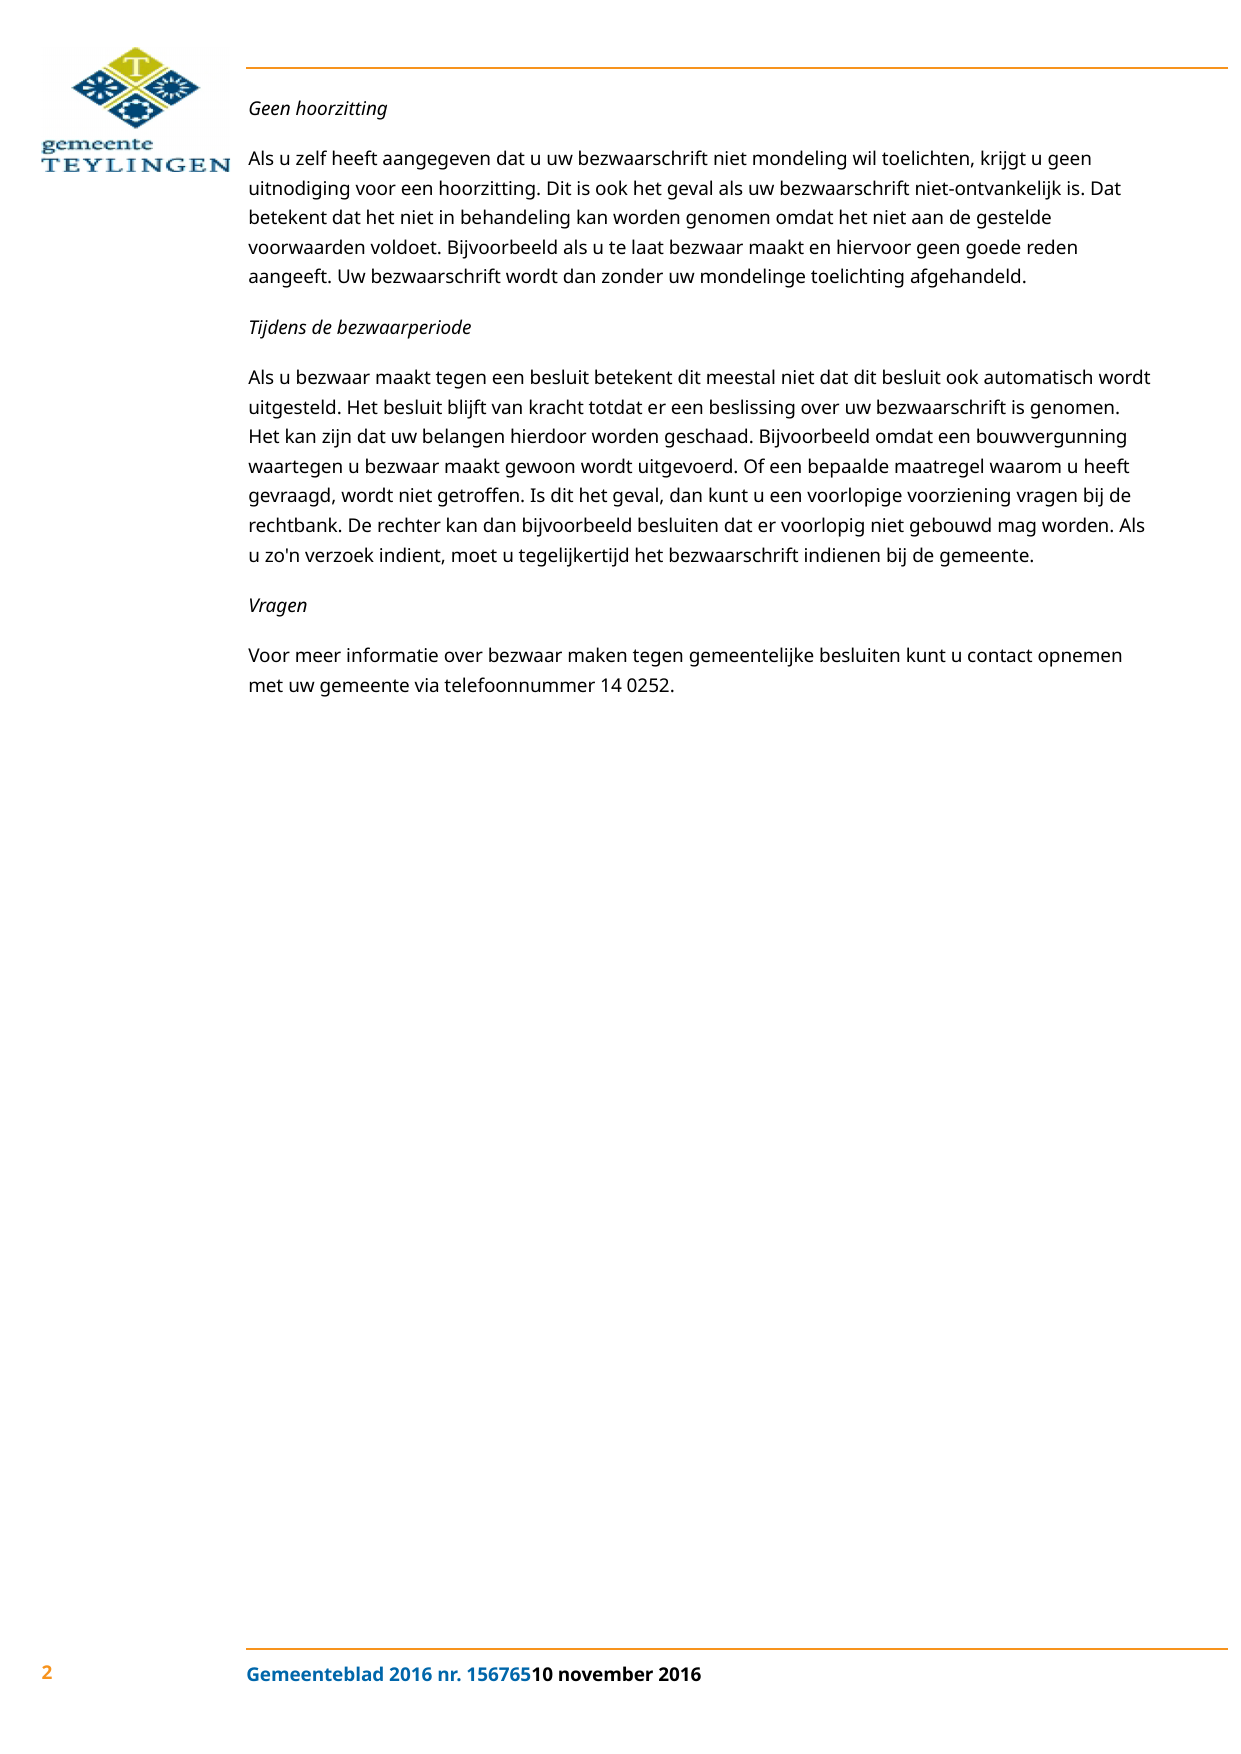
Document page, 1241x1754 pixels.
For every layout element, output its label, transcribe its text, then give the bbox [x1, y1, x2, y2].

text Tijdens de bezwaarperiode [248, 314, 1152, 340]
text Voor meer informatie over bezwaar maken tegen gemeentelijke besluiten kunt u contact opnemen met uw gemeente via telefoonnummer 14 0252. [248, 643, 1152, 698]
text Vragen [248, 592, 1152, 618]
picture [41, 47, 231, 172]
text Geen hoorzitting [248, 95, 1152, 121]
text Als u bezwaar maakt tegen een besluit betekent dit meestal niet dat dit besluit ook automatisch wordt uitgesteld. Het besluit blijft van kracht totdat er een beslissing over uw bezwaarschrift is genomen. Het kan zijn dat uw belangen hierdoor worden geschaad. Bijvoorbeeld omdat een bouwvergunning waartegen u bezwaar maakt gewoon wordt uitgevoerd. Of een bepaalde maatregel waarom u heeft gevraagd, wordt niet getroffen. Is dit het geval, dan kunt u een voorlopige voorziening vragen bij de rechtbank. De rechter kan dan bijvoorbeeld besluiten dat er voorlopig niet gebouwd mag worden. Als u zo'n verzoek indient, moet u tegelijkertijd het bezwaarschrift indienen bij de gemeente. [248, 364, 1152, 568]
text Als u zelf heeft aangegeven dat u uw bezwaarschrift niet mondeling wil toelichten, krijgt u geen uitnodiging voor een hoorzitting. Dit is ook het geval als uw bezwaarschrift niet-ontvankelijk is. Dat betekent dat het niet in behandeling kan worden genomen omdat het niet aan de gestelde voorwaarden voldoet. Bijvoorbeeld als u te laat bezwaar maakt en hiervoor geen goede reden aangeeft. Uw bezwaarschrift wordt dan zonder uw mondelinge toelichting afgehandeld. [248, 145, 1152, 289]
